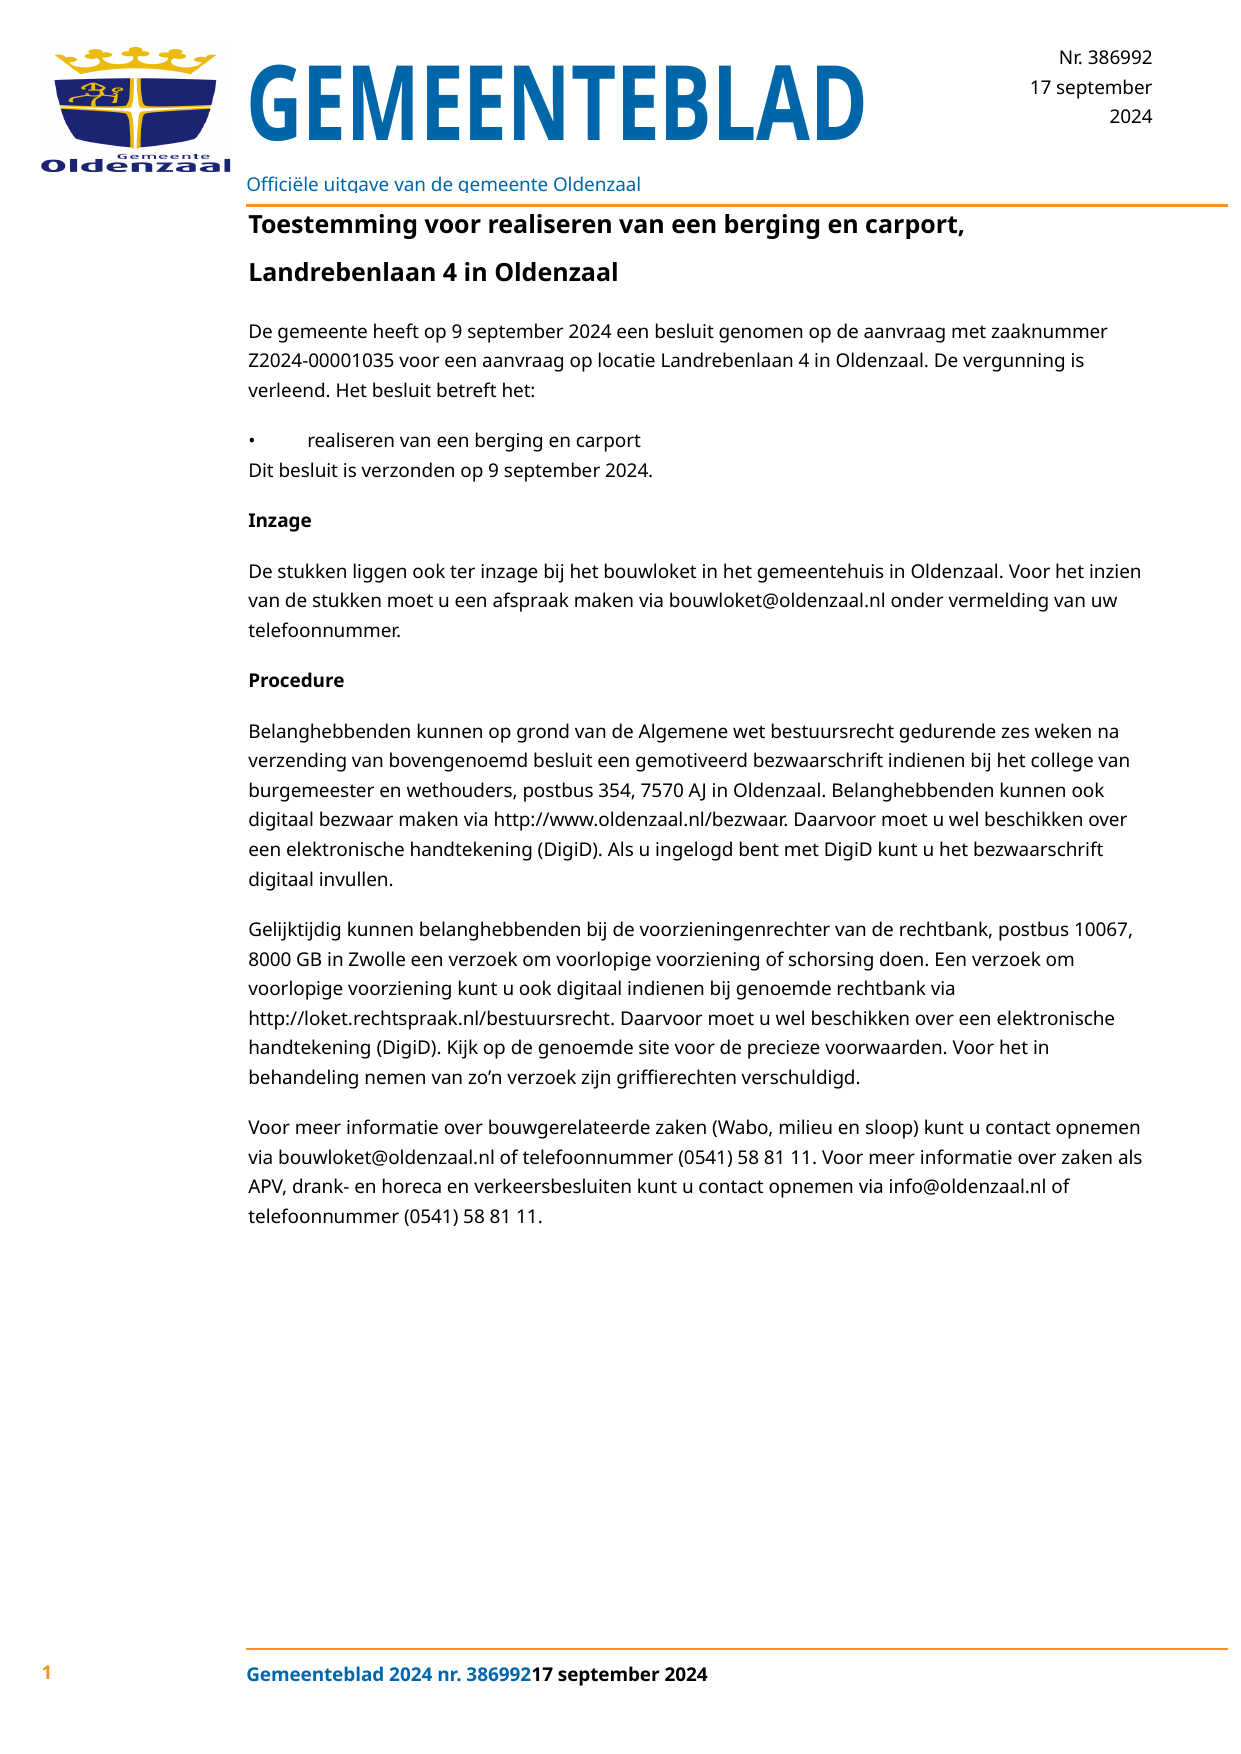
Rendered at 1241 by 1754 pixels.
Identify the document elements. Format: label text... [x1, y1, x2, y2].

text Voor meer informatie over bouwgerelateerde zaken (Wabo, milieu en sloop) kunt u contact opnemen via bouwloket@oldenzaal.nl of telefoonnummer (0541) 58 81 11. Voor meer informatie over zaken als APV, drank- en horeca en verkeersbesluiten kunt u contact opnemen via info@oldenzaal.nl of telefoonnummer (0541) 58 81 11. [248, 1114, 1152, 1229]
text De stukken liggen ook ter inzage bij het bouwloket in het gemeentehuis in Oldenzaal. Voor het inzien van de stukken moet u een afspraak maken via bouwloket@oldenzaal.nl onder vermelding van uw telefoonnummer. [248, 558, 1152, 643]
text Inzage [248, 507, 1152, 533]
text Gelijktijdig kunnen belanghebbenden bij de voorzieningenrechter van de rechtbank, postbus 10067, 8000 GB in Zwolle een verzoek om voorlopige voorziening of schorsing doen. Een verzoek om voorlopige voorziening kunt u ook digitaal indienen bij genoemde rechtbank via http://loket.rechtspraak.nl/bestuursrecht. Daarvoor moet u wel beschikken over een elektronische handtekening (DigiD). Kijk op de genoemde site voor de precieze voorwaarden. Voor het in behandeling nemen van zo’n verzoek zijn griffierechten verschuldigd. [248, 916, 1152, 1090]
text Toestemming voor realiseren van een berging en carport, Landrebenlaan 4 in Oldenzaal [248, 207, 1152, 288]
text Procedure [248, 667, 1152, 693]
text De gemeente heeft op 9 september 2024 een besluit genomen op de aanvraag met zaaknummer Z2024-00001035 voor een aanvraag op locatie Landrebenlaan 4 in Oldenzaal. De vergunning is verleend. Het besluit betreft het: [248, 318, 1152, 403]
picture [41, 47, 231, 172]
list realiseren van een berging en carport [248, 427, 1152, 453]
text Belanghebbenden kunnen op grond van de Algemene wet bestuursrecht gedurende zes weken na verzending van bovengenoemd besluit een gemotiveerd bezwaarschrift indienen bij het college van burgemeester en wethouders, postbus 354, 7570 AJ in Oldenzaal. Belanghebbenden kunnen ook digitaal bezwaar maken via http://www.oldenzaal.nl/bezwaar. Daarvoor moet u wel beschikken over een elektronische handtekening (DigiD). Als u ingelogd bent met DigiD kunt u het bezwaarschrift digitaal invullen. [248, 718, 1152, 892]
text Dit besluit is verzonden op 9 september 2024. [248, 457, 1152, 483]
